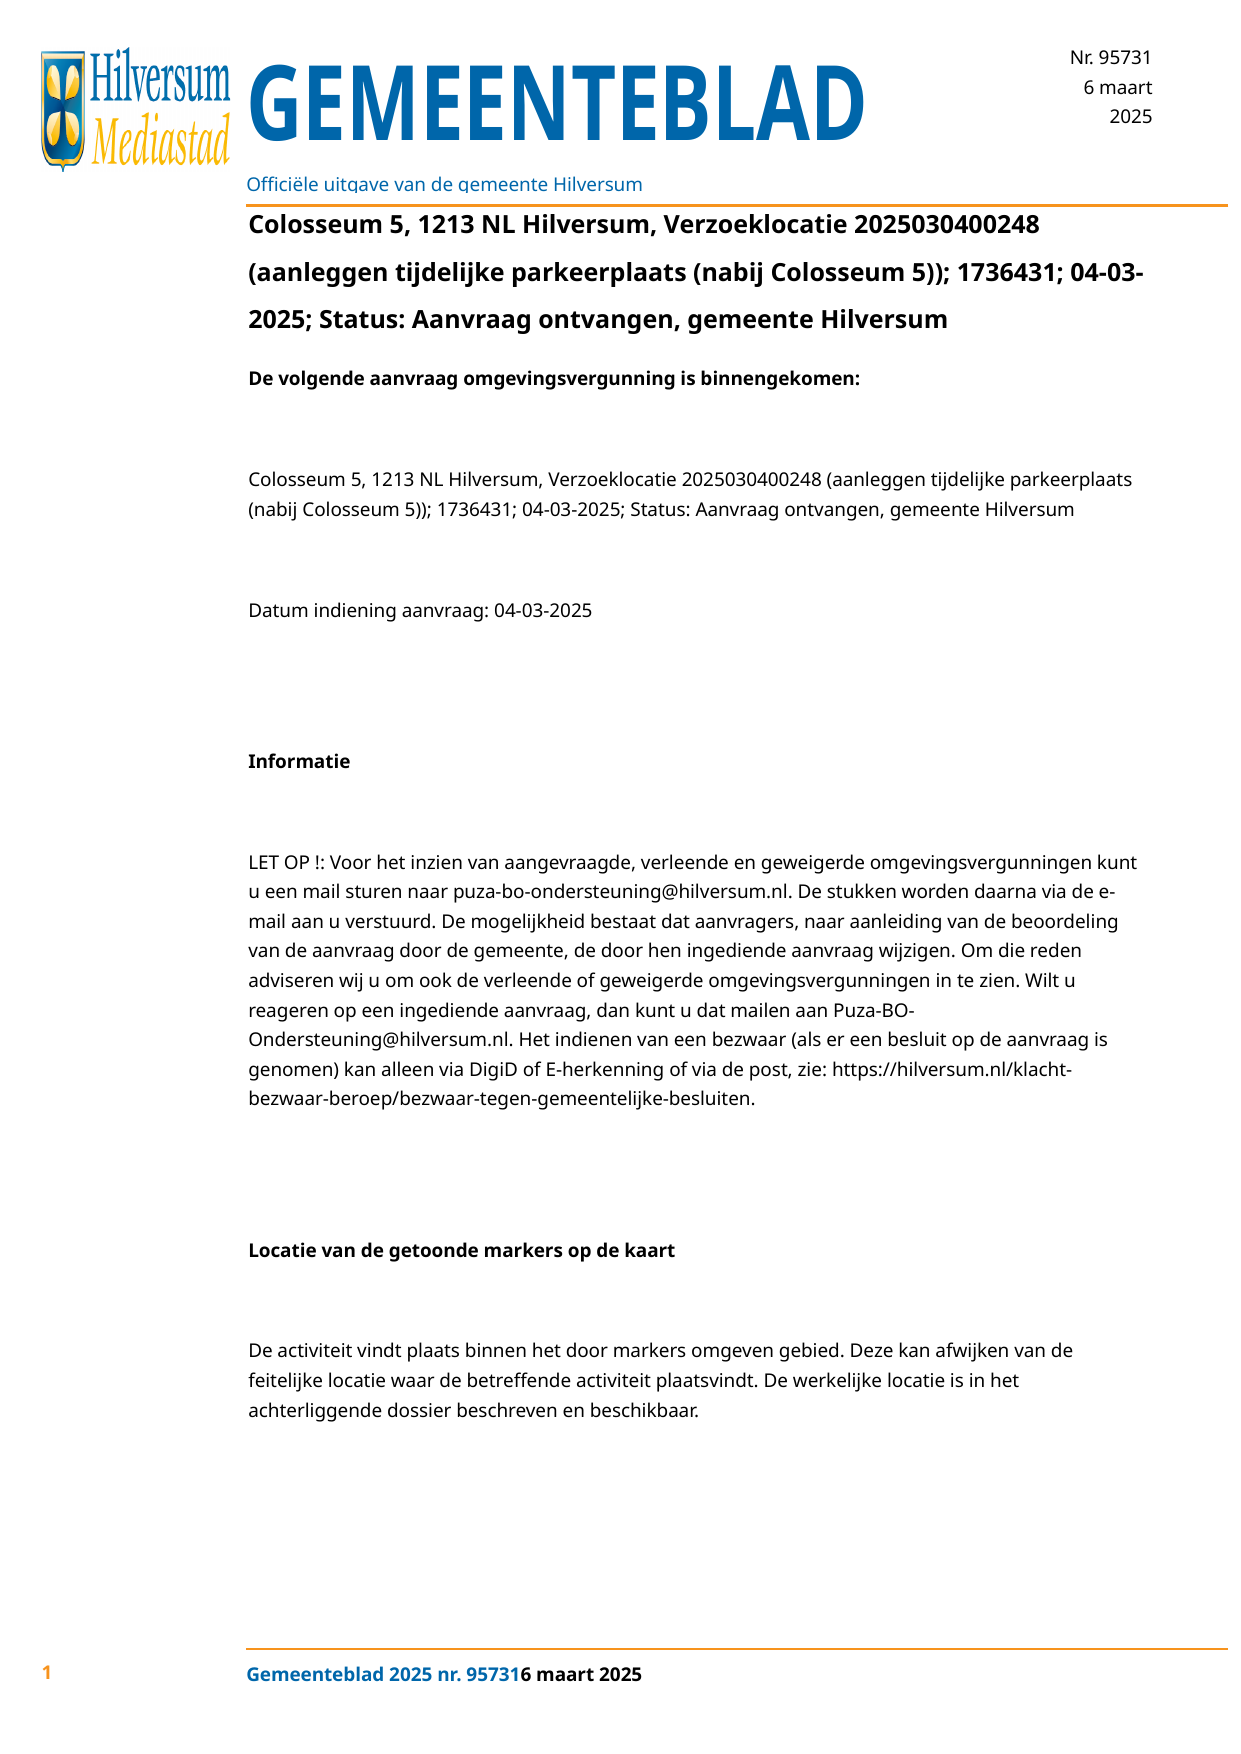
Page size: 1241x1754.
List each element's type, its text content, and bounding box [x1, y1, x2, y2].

text De volgende aanvraag omgevingsvergunning is binnengekomen: [248, 366, 1152, 391]
text Colosseum 5, 1213 NL Hilversum, Verzoeklocatie 2025030400248 (aanleggen tijdelijke parkeerplaats (nabij Colosseum 5)); 1736431; 04-03-2025; Status: Aanvraag ontvangen, gemeente Hilversum [248, 207, 1152, 336]
text De activiteit vindt plaats binnen het door markers omgeven gebied. Deze kan afwijken van de feitelijke locatie waar de betreffende activiteit plaatsvindt. De werkelijke locatie is in het achterliggende dossier beschreven en beschikbaar. [248, 1338, 1152, 1422]
text Informatie [248, 748, 1152, 774]
picture [41, 47, 231, 172]
text LET OP !: Voor het inzien van aangevraagde, verleende en geweigerde omgevingsvergunningen kunt u een mail sturen naar puza-bo-ondersteuning@hilversum.nl. De stukken worden daarna via de e-mail aan u verstuurd. De mogelijkheid bestaat dat aanvragers, naar aanleiding van de beoordeling van de aanvraag door de gemeente, de door hen ingediende aanvraag wijzigen. Om die reden adviseren wij u om ook de verleende of geweigerde omgevingsvergunningen in te zien. Wilt u reageren op een ingediende aanvraag, dan kunt u dat mailen aan Puza-BO-Ondersteuning@hilversum.nl. Het indienen van een bezwaar (als er een besluit op de aanvraag is genomen) kan alleen via DigiD of E-herkenning of via de post, zie: https://hilversum.nl/klacht-bezwaar-beroep/bezwaar-tegen-gemeentelijke-besluiten. [248, 849, 1152, 1111]
text Locatie van de getoonde markers op de kaart [248, 1237, 1152, 1262]
text Datum indiening aanvraag: 04-03-2025 [248, 597, 1152, 622]
text Colosseum 5, 1213 NL Hilversum, Verzoeklocatie 2025030400248 (aanleggen tijdelijke parkeerplaats (nabij Colosseum 5)); 1736431; 04-03-2025; Status: Aanvraag ontvangen, gemeente Hilversum [248, 466, 1152, 522]
